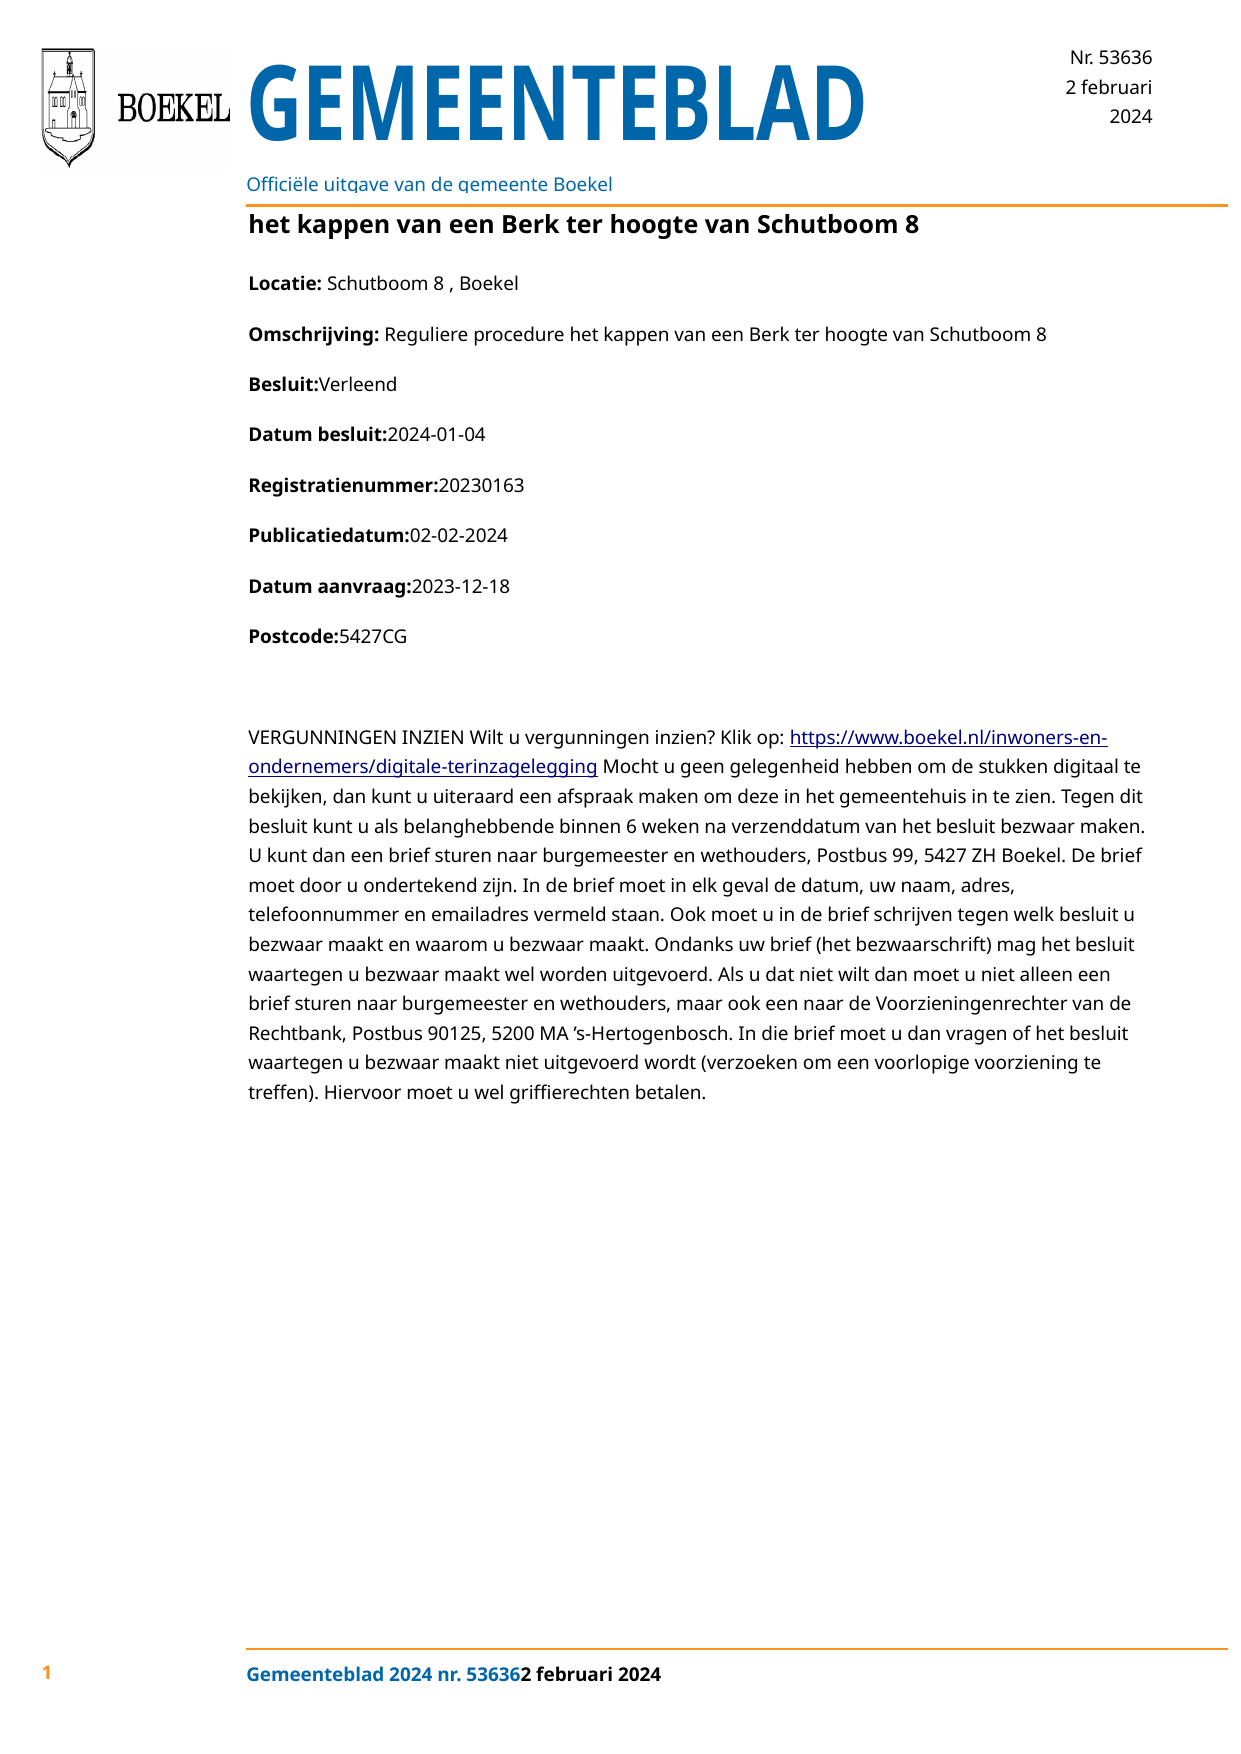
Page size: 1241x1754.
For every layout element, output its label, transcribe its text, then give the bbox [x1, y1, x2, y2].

text Publicatiedatum:02-02-2024 [248, 522, 1152, 548]
text het kappen van een Berk ter hoogte van Schutboom 8 [248, 207, 1152, 241]
text Locatie: Schutboom 8 , Boekel [248, 270, 1152, 296]
text VERGUNNINGEN INZIEN Wilt u vergunningen inzien? Klik op: https://www.boekel.nl/inwoners-en-ondernemers/digitale-terinzagelegging Mocht u geen gelegenheid hebben om de stukken digitaal te bekijken, dan kunt u uiteraard een afspraak maken om deze in het gemeentehuis in te zien. Tegen dit besluit kunt u als belanghebbende binnen 6 weken na verzenddatum van het besluit bezwaar maken. U kunt dan een brief sturen naar burgemeester en wethouders, Postbus 99, 5427 ZH Boekel. De brief moet door u ondertekend zijn. In de brief moet in elk geval de datum, uw naam, adres, telefoonnummer en emailadres vermeld staan. Ook moet u in de brief schrijven tegen welk besluit u bezwaar maakt en waarom u bezwaar maakt. Ondanks uw brief (het bezwaarschrift) mag het besluit waartegen u bezwaar maakt wel worden uitgevoerd. Als u dat niet wilt dan moet u niet alleen een brief sturen naar burgemeester en wethouders, maar ook een naar de Voorzieningenrechter van de Rechtbank, Postbus 90125, 5200 MA ’s-Hertogenbosch. In die brief moet u dan vragen of het besluit waartegen u bezwaar maakt niet uitgevoerd wordt (verzoeken om een voorlopige voorziening te treffen). Hiervoor moet u wel griffierechten betalen. [248, 724, 1152, 1105]
text Registratienummer:20230163 [248, 472, 1152, 498]
text Datum aanvraag:2023-12-18 [248, 573, 1152, 598]
picture [41, 47, 231, 172]
text Datum besluit:2024-01-04 [248, 422, 1152, 447]
text Postcode:5427CG [248, 623, 1152, 649]
text Besluit:Verleend [248, 371, 1152, 397]
text Omschrijving: Reguliere procedure het kappen van een Berk ter hoogte van Schutboom 8 [248, 321, 1152, 346]
